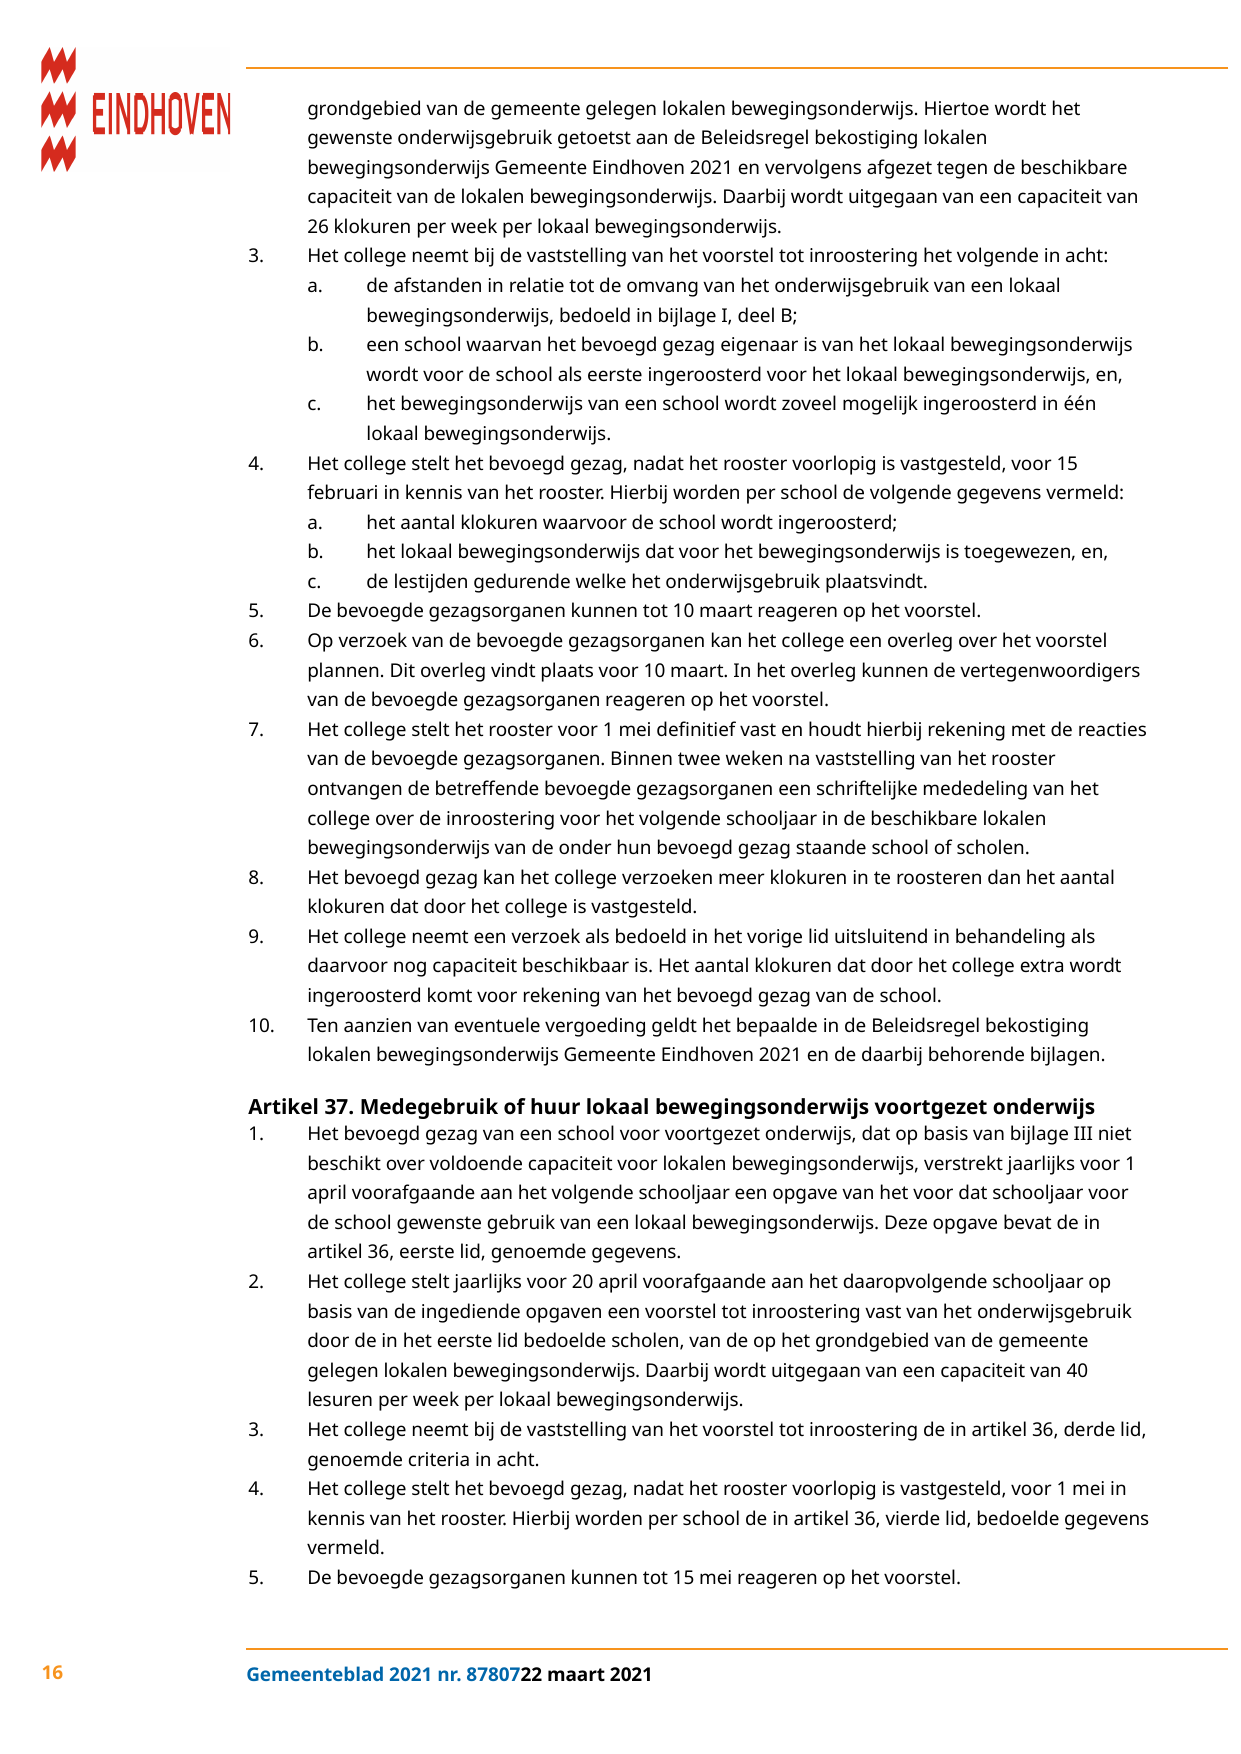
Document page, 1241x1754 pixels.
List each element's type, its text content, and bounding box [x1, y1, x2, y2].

list Het bevoegd gezag kan het college verzoeken meer klokuren in te roosteren dan het aantal klokuren dat door het college is vastgesteld. [248, 864, 1152, 919]
list grondgebied van de gemeente gelegen lokalen bewegingsonderwijs. Hiertoe wordt het gewenste onderwijsgebruik getoetst aan de Beleidsregel bekostiging lokalen bewegingsonderwijs Gemeente Eindhoven 2021 en vervolgens afgezet tegen de beschikbare capaciteit van de lokalen bewegingsonderwijs. Daarbij wordt uitgegaan van een capaciteit van 26 klokuren per week per lokaal bewegingsonderwijs. [248, 95, 1152, 239]
list Het college stelt het bevoegd gezag, nadat het rooster voorlopig is vastgesteld, voor 15 februari in kennis van het rooster. Hierbij worden per school de volgende gegevens vermeld: [248, 450, 1152, 505]
list het aantal klokuren waarvoor de school wordt ingeroosterd; [307, 509, 1152, 535]
list de afstanden in relatie tot de omvang van het onderwijsgebruik van een lokaal bewegingsonderwijs, bedoeld in bijlage I, deel B; [307, 272, 1152, 328]
list Het college neemt een verzoek als bedoeld in het vorige lid uitsluitend in behandeling als daarvoor nog capaciteit beschikbaar is. Het aantal klokuren dat door het college extra wordt ingeroosterd komt voor rekening van het bevoegd gezag van de school. [248, 923, 1152, 1008]
list Ten aanzien van eventuele vergoeding geldt het bepaalde in de Beleidsregel bekostiging lokalen bewegingsonderwijs Gemeente Eindhoven 2021 en de daarbij behorende bijlagen. [248, 1012, 1152, 1067]
list het bewegingsonderwijs van een school wordt zoveel mogelijk ingeroosterd in één lokaal bewegingsonderwijs. [307, 391, 1152, 446]
list het lokaal bewegingsonderwijs dat voor het bewegingsonderwijs is toegewezen, en, [307, 538, 1152, 564]
list Het college stelt het rooster voor 1 mei definitief vast en houdt hierbij rekening met de reacties van de bevoegde gezagsorganen. Binnen twee weken na vaststelling van het rooster ontvangen de betreffende bevoegde gezagsorganen een schriftelijke mededeling van het college over de inroostering voor het volgende schooljaar in de beschikbare lokalen bewegingsonderwijs van de onder hun bevoegd gezag staande school of scholen. [248, 716, 1152, 860]
list Het college neemt bij de vaststelling van het voorstel tot inroostering de in artikel 36, derde lid, genoemde criteria in acht. [248, 1416, 1152, 1471]
list De bevoegde gezagsorganen kunnen tot 15 mei reageren op het voorstel. [248, 1564, 1152, 1590]
list Het college stelt jaarlijks voor 20 april voorafgaande aan het daaropvolgende schooljaar op basis van de ingediende opgaven een voorstel tot inroostering vast van het onderwijsgebruik door de in het eerste lid bedoelde scholen, van de op het grondgebied van de gemeente gelegen lokalen bewegingsonderwijs. Daarbij wordt uitgegaan van een capaciteit van 40 lesuren per week per lokaal bewegingsonderwijs. [248, 1268, 1152, 1412]
picture [41, 47, 231, 172]
list de lestijden gedurende welke het onderwijsgebruik plaatsvindt. [307, 568, 1152, 594]
list De bevoegde gezagsorganen kunnen tot 10 maart reageren op het voorstel. [248, 598, 1152, 623]
list Het college neemt bij de vaststelling van het voorstel tot inroostering het volgende in acht: [248, 243, 1152, 268]
list Op verzoek van de bevoegde gezagsorganen kan het college een overleg over het voorstel plannen. Dit overleg vindt plaats voor 10 maart. In het overleg kunnen de vertegenwoordigers van de bevoegde gezagsorganen reageren op het voorstel. [248, 627, 1152, 712]
list Het college stelt het bevoegd gezag, nadat het rooster voorlopig is vastgesteld, voor 1 mei in kennis van het rooster. Hierbij worden per school de in artikel 36, vierde lid, bedoelde gegevens vermeld. [248, 1475, 1152, 1560]
text Artikel 37. Medegebruik of huur lokaal bewegingsonderwijs voortgezet onderwijs [248, 1092, 1152, 1120]
list een school waarvan het bevoegd gezag eigenaar is van het lokaal bewegingsonderwijs wordt voor de school als eerste ingeroosterd voor het lokaal bewegingsonderwijs, en, [307, 331, 1152, 387]
list Het bevoegd gezag van een school voor voortgezet onderwijs, dat op basis van bijlage III niet beschikt over voldoende capaciteit voor lokalen bewegingsonderwijs, verstrekt jaarlijks voor 1 april voorafgaande aan het volgende schooljaar een opgave van het voor dat schooljaar voor de school gewenste gebruik van een lokaal bewegingsonderwijs. Deze opgave bevat de in artikel 36, eerste lid, genoemde gegevens. [248, 1120, 1152, 1264]
